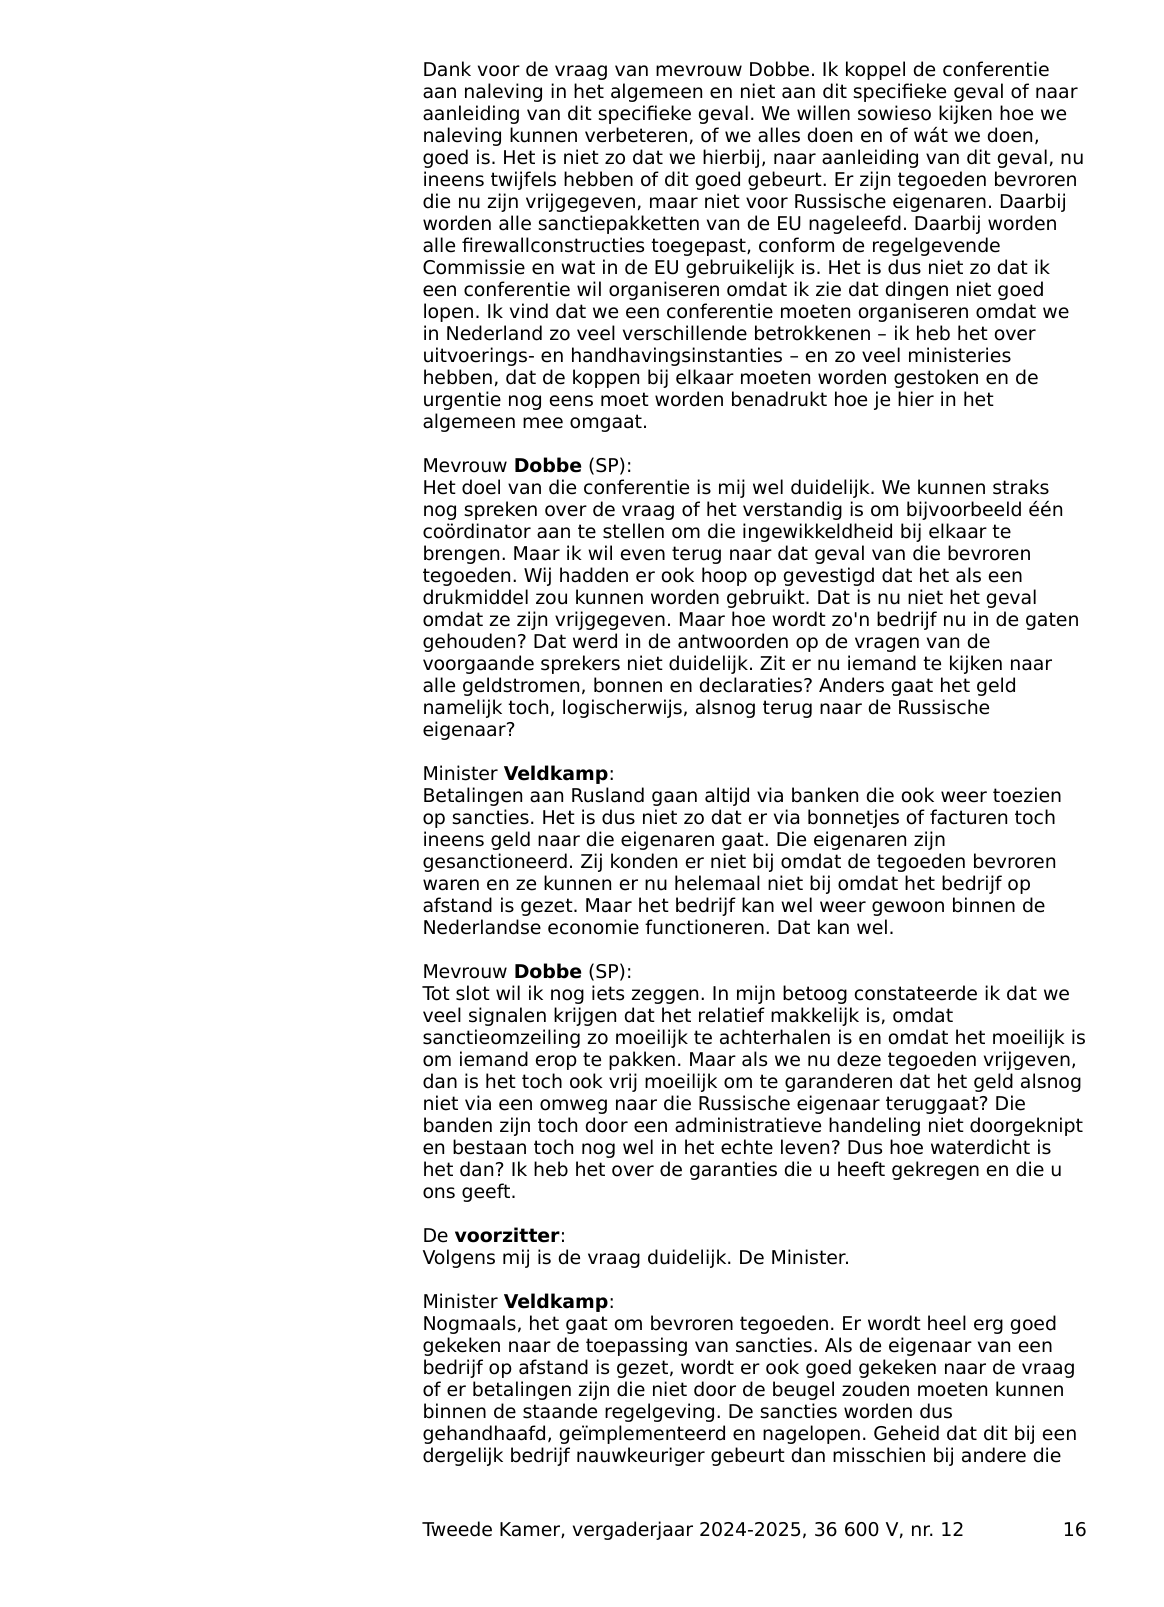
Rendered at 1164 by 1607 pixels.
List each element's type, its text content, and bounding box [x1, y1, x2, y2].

text Het doel van die conferentie is mij wel duidelijk. We kunnen straks nog spreken over de vraag of het verstandig is om bijvoorbeeld één coördinator aan te stellen om die ingewikkeldheid bij elkaar te brengen. Maar ik wil even terug naar dat geval van die bevroren tegoeden. Wij hadden er ook hoop op gevestigd dat het als een drukmiddel zou kunnen worden gebruikt. Dat is nu niet het geval omdat ze zijn vrijgegeven. Maar hoe wordt zo'n bedrijf nu in de gaten gehouden? Dat werd in de antwoorden op de vragen van de voorgaande sprekers niet duidelijk. Zit er nu iemand te kijken naar alle geldstromen, bonnen en declaraties? Anders gaat het geld namelijk toch, logischerwijs, alsnog terug naar de Russische eigenaar? [422, 477, 1087, 741]
text De voorzitter: [422, 1225, 1087, 1247]
text Tot slot wil ik nog iets zeggen. In mijn betoog constateerde ik dat we veel signalen krijgen dat het relatief makkelijk is, omdat sanctieomzeiling zo moeilijk te achterhalen is en omdat het moeilijk is om iemand erop te pakken. Maar als we nu deze tegoeden vrijgeven, dan is het toch ook vrij moeilijk om te garanderen dat het geld alsnog niet via een omweg naar die Russische eigenaar teruggaat? Die banden zijn toch door een administratieve handeling niet doorgeknipt en bestaan toch nog wel in het echte leven? Dus hoe waterdicht is het dan? Ik heb het over de garanties die u heeft gekregen en die u ons geeft. [422, 983, 1087, 1203]
text Minister Veldkamp: [422, 763, 1087, 785]
text Mevrouw Dobbe (SP): [422, 961, 1087, 983]
text Minister Veldkamp: [422, 1291, 1087, 1313]
text Betalingen aan Rusland gaan altijd via banken die ook weer toezien op sancties. Het is dus niet zo dat er via bonnetjes of facturen toch ineens geld naar die eigenaren gaat. Die eigenaren zijn gesanctioneerd. Zij konden er niet bij omdat de tegoeden bevroren waren en ze kunnen er nu helemaal niet bij omdat het bedrijf op afstand is gezet. Maar het bedrijf kan wel weer gewoon binnen de Nederlandse economie functioneren. Dat kan wel. [422, 785, 1087, 939]
text Dank voor de vraag van mevrouw Dobbe. Ik koppel de conferentie aan naleving in het algemeen en niet aan dit specifieke geval of naar aanleiding van dit specifieke geval. We willen sowieso kijken hoe we naleving kunnen verbeteren, of we alles doen en of wát we doen, goed is. Het is niet zo dat we hierbij, naar aanleiding van dit geval, nu ineens twijfels hebben of dit goed gebeurt. Er zijn tegoeden bevroren die nu zijn vrijgegeven, maar niet voor Russische eigenaren. Daarbij worden alle sanctiepakketten van de EU nageleefd. Daarbij worden alle firewallconstructies toegepast, conform de regelgevende Commissie en wat in de EU gebruikelijk is. Het is dus niet zo dat ik een conferentie wil organiseren omdat ik zie dat dingen niet goed lopen. Ik vind dat we een conferentie moeten organiseren omdat we in Nederland zo veel verschillende betrokkenen – ik heb het over uitvoerings- en handhavingsinstanties – en zo veel ministeries hebben, dat de koppen bij elkaar moeten worden gestoken en de urgentie nog eens moet worden benadrukt hoe je hier in het algemeen mee omgaat. [422, 59, 1087, 433]
text Nogmaals, het gaat om bevroren tegoeden. Er wordt heel erg goed gekeken naar de toepassing van sancties. Als de eigenaar van een bedrijf op afstand is gezet, wordt er ook goed gekeken naar de vraag of er betalingen zijn die niet door de beugel zouden moeten kunnen binnen de staande regelgeving. De sancties worden dus gehandhaafd, geïmplementeerd en nagelopen. Geheid dat dit bij een dergelijk bedrijf nauwkeuriger gebeurt dan misschien bij andere die [422, 1313, 1087, 1467]
text Mevrouw Dobbe (SP): [422, 455, 1087, 477]
text Volgens mij is de vraag duidelijk. De Minister. [422, 1247, 1087, 1269]
